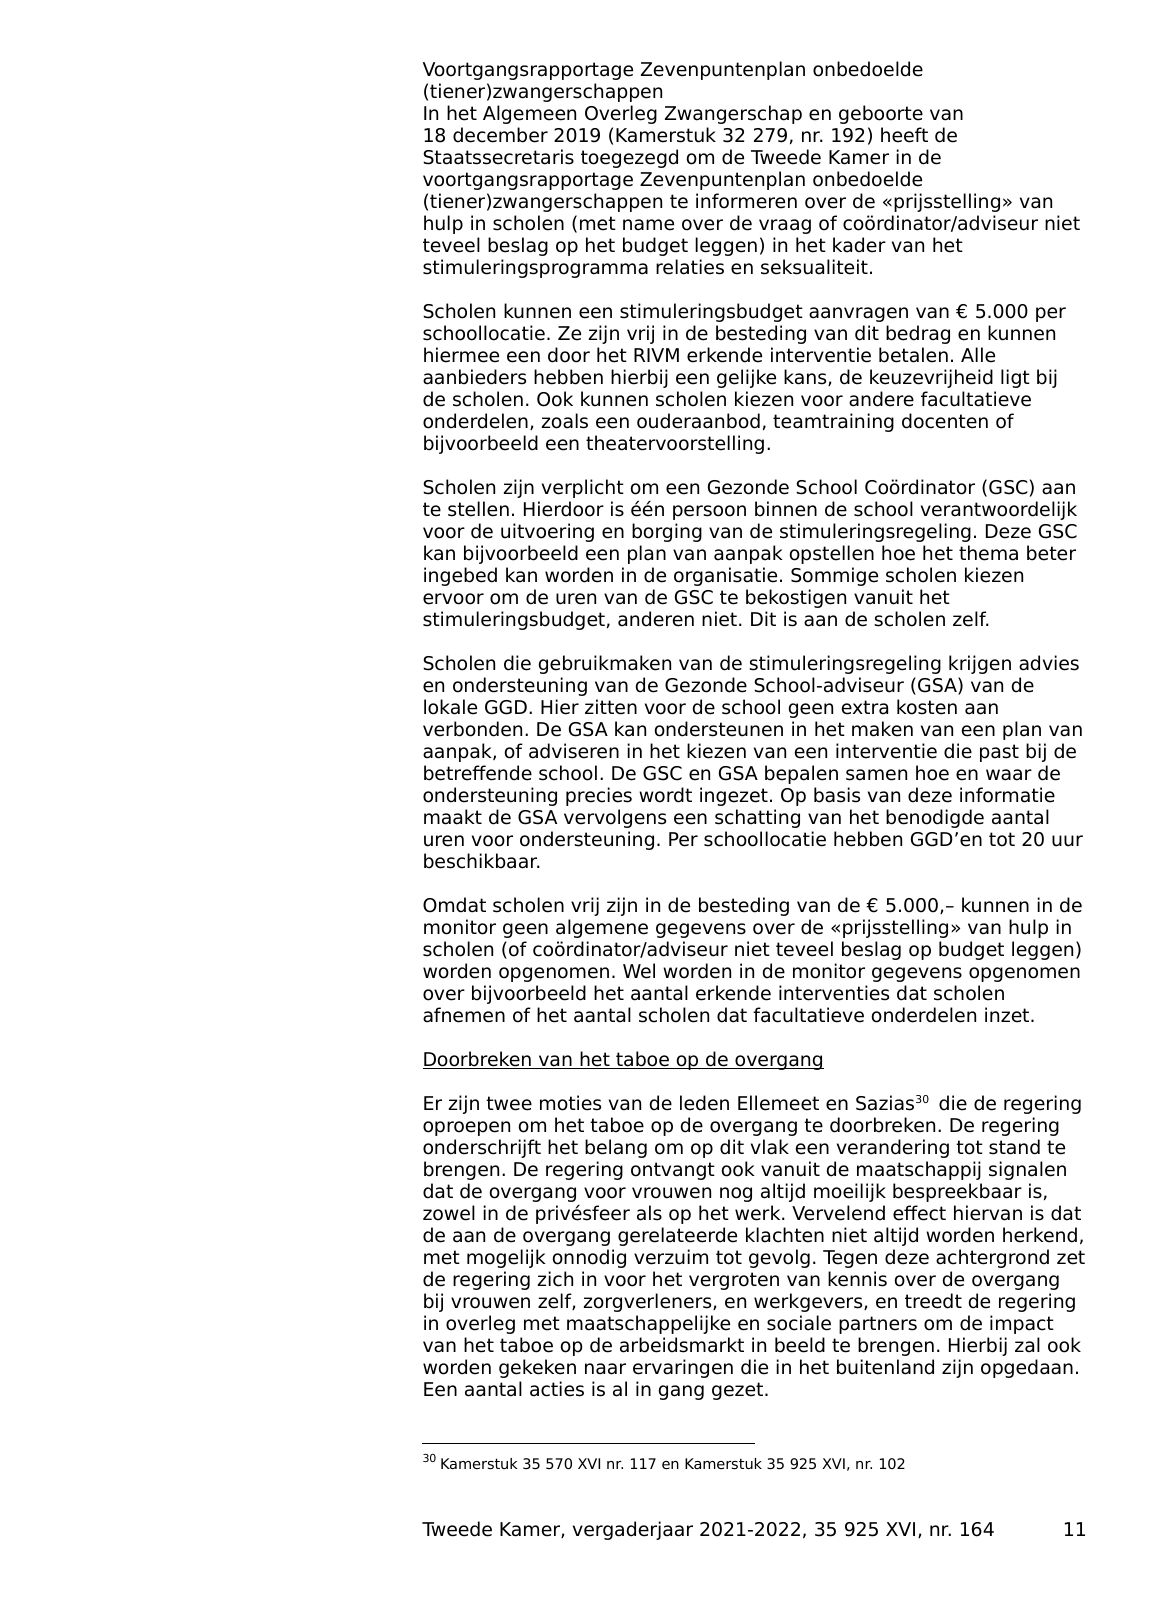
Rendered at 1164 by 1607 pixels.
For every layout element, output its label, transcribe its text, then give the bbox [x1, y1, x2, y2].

text Scholen die gebruikmaken van de stimuleringsregeling krijgen advies en ondersteuning van de Gezonde School-adviseur (GSA) van de lokale GGD. Hier zitten voor de school geen extra kosten aan verbonden. De GSA kan ondersteunen in het maken van een plan van aanpak, of adviseren in het kiezen van een interventie die past bij de betreffende school. De GSC en GSA bepalen samen hoe en waar de ondersteuning precies wordt ingezet. Op basis van deze informatie maakt de GSA vervolgens een schatting van het benodigde aantal uren voor ondersteuning. Per schoollocatie hebben GGD’en tot 20 uur beschikbaar. [422, 653, 1087, 873]
text Scholen kunnen een stimuleringsbudget aanvragen van € 5.000 per schoollocatie. Ze zijn vrij in de besteding van dit bedrag en kunnen hiermee een door het RIVM erkende interventie betalen. Alle aanbieders hebben hierbij een gelijke kans, de keuzevrijheid ligt bij de scholen. Ook kunnen scholen kiezen voor andere facultatieve onderdelen, zoals een ouderaanbod, teamtraining docenten of bijvoorbeeld een theatervoorstelling. [422, 301, 1087, 455]
text Scholen zijn verplicht om een Gezonde School Coördinator (GSC) aan te stellen. Hierdoor is één persoon binnen de school verantwoordelijk voor de uitvoering en borging van de stimuleringsregeling. Deze GSC kan bijvoorbeeld een plan van aanpak opstellen hoe het thema beter ingebed kan worden in de organisatie. Sommige scholen kiezen ervoor om de uren van de GSC te bekostigen vanuit het stimuleringsbudget, anderen niet. Dit is aan de scholen zelf. [422, 477, 1087, 631]
text Er zijn twee moties van de leden Ellemeet en Sazias die de regering oproepen om het taboe op de overgang te doorbreken. De regering onderschrijft het belang om op dit vlak een verandering tot stand te brengen. De regering ontvangt ook vanuit de maatschappij signalen dat de overgang voor vrouwen nog altijd moeilijk bespreekbaar is, zowel in de privésfeer als op het werk. Vervelend effect hiervan is dat de aan de overgang gerelateerde klachten niet altijd worden herkend, met mogelijk onnodig verzuim tot gevolg. Tegen deze achtergrond zet de regering zich in voor het vergroten van kennis over de overgang bij vrouwen zelf, zorgverleners, en werkgevers, en treedt de regering in overleg met maatschappelijke en sociale partners om de impact van het taboe op de arbeidsmarkt in beeld te brengen. Hierbij zal ook worden gekeken naar ervaringen die in het buitenland zijn opgedaan. Een aantal acties is al in gang gezet. [422, 1093, 1087, 1401]
text Kamerstuk 35 570 XVI nr. 117 en Kamerstuk 35 925 XVI, nr. 102 [422, 1452, 1087, 1474]
text In het Algemeen Overleg Zwangerschap en geboorte van 18 december 2019 (Kamerstuk 32 279, nr. 192) heeft de Staatssecretaris toegezegd om de Tweede Kamer in de voortgangsrapportage Zevenpuntenplan onbedoelde (tiener)zwangerschappen te informeren over de «prijsstelling» van hulp in scholen (met name over de vraag of coördinator/adviseur niet teveel beslag op het budget leggen) in het kader van het stimuleringsprogramma relaties en seksualiteit. [422, 103, 1087, 279]
text Voortgangsrapportage Zevenpuntenplan onbedoelde (tiener)zwangerschappen [422, 59, 1087, 103]
subtitle Doorbreken van het taboe op de overgang [422, 1049, 1087, 1071]
text Omdat scholen vrij zijn in de besteding van de € 5.000,– kunnen in de monitor geen algemene gegevens over de «prijsstelling» van hulp in scholen (of coördinator/adviseur niet teveel beslag op budget leggen) worden opgenomen. Wel worden in de monitor gegevens opgenomen over bijvoorbeeld het aantal erkende interventies dat scholen afnemen of het aantal scholen dat facultatieve onderdelen inzet. [422, 895, 1087, 1027]
